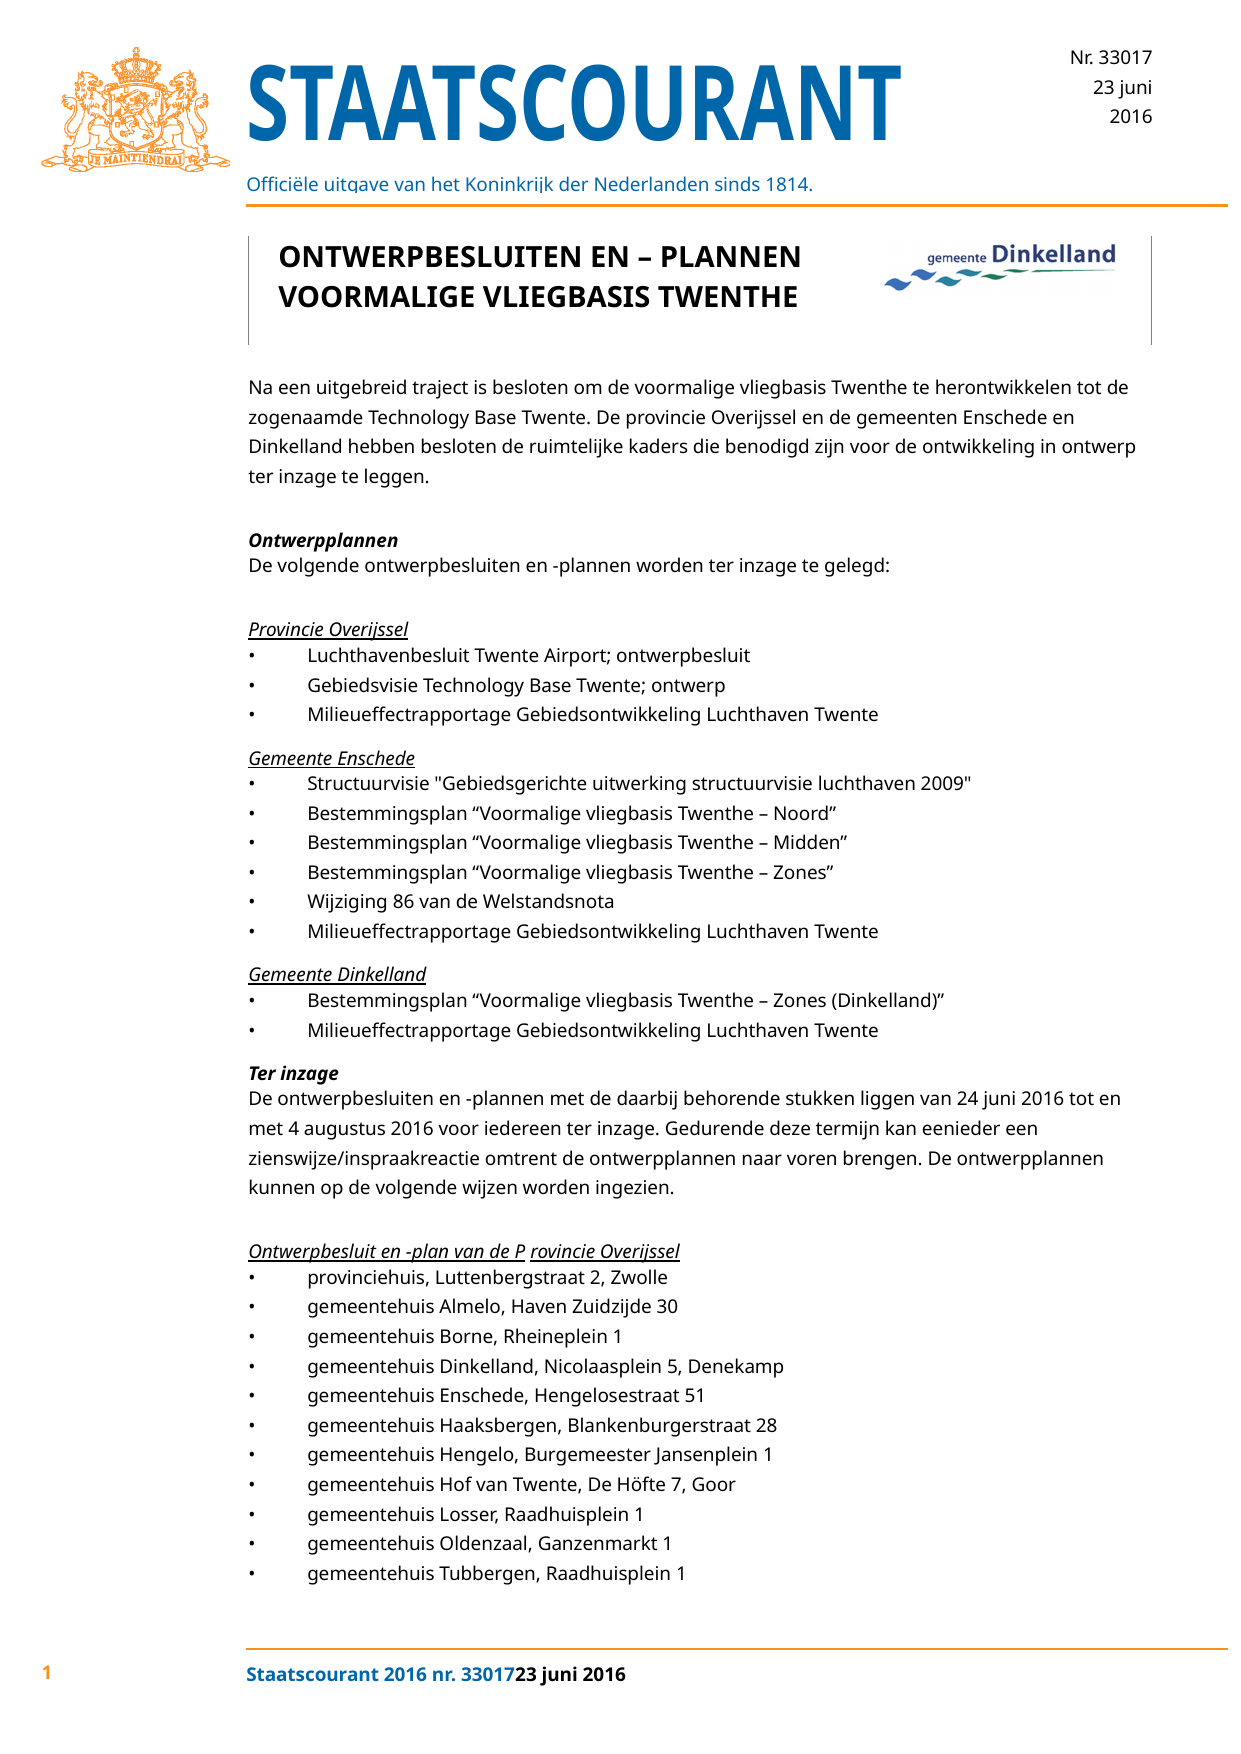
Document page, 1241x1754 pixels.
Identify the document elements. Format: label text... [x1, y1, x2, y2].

table_header [850, 236, 1151, 345]
text Ontwerpplannen [248, 527, 1152, 553]
list Bestemmingsplan “Voormalige vliegbasis Twenthe – Zones” [248, 859, 1152, 885]
text Gemeente Enschede [248, 745, 1152, 770]
text Provincie Overijssel [248, 617, 1152, 642]
text Ter inzage [248, 1060, 1152, 1086]
list gemeentehuis Losser, Raadhuisplein 1 [248, 1501, 1152, 1526]
list gemeentehuis Oldenzaal, Ganzenmarkt 1 [248, 1530, 1152, 1556]
list Bestemmingsplan “Voormalige vliegbasis Twenthe – Midden” [248, 829, 1152, 855]
picture [882, 236, 1119, 296]
picture [41, 47, 231, 172]
list gemeentehuis Tubbergen, Raadhuisplein 1 [248, 1560, 1152, 1586]
list Structuurvisie "Gebiedsgerichte uitwerking structuurvisie luchthaven 2009" [248, 770, 1152, 796]
list gemeentehuis Dinkelland, Nicolaasplein 5, Denekamp [248, 1353, 1152, 1378]
list provinciehuis, Luttenbergstraat 2, Zwolle [248, 1264, 1152, 1290]
list gemeentehuis Haaksbergen, Blankenburgerstraat 28 [248, 1412, 1152, 1438]
text Na een uitgebreid traject is besloten om de voormalige vliegbasis Twenthe te herontwikkelen tot de zogenaamde Technology Base Twente. De provincie Overijssel en de gemeenten Enschede en Dinkelland hebben besloten de ruimtelijke kaders die benodigd zijn voor de ontwikkeling in ontwerp ter inzage te leggen. [248, 374, 1152, 489]
list gemeentehuis Hengelo, Burgemeester Jansenplein 1 [248, 1442, 1152, 1467]
list Milieueffectrapportage Gebiedsontwikkeling Luchthaven Twente [248, 918, 1152, 944]
list Milieueffectrapportage Gebiedsontwikkeling Luchthaven Twente [248, 1017, 1152, 1042]
table_header ONTWERPBESLUITEN EN – PLANNEN VOORMALIGE VLIEGBASIS TWENTHE [249, 236, 850, 345]
list Wijziging 86 van de Welstandsnota [248, 889, 1152, 914]
list Milieueffectrapportage Gebiedsontwikkeling Luchthaven Twente [248, 702, 1152, 727]
list gemeentehuis Hof van Twente, De Höfte 7, Goor [248, 1471, 1152, 1497]
list gemeentehuis Borne, Rheineplein 1 [248, 1323, 1152, 1349]
list Bestemmingsplan “Voormalige vliegbasis Twenthe – Zones (Dinkelland)” [248, 987, 1152, 1013]
list gemeentehuis Enschede, Hengelosestraat 51 [248, 1382, 1152, 1408]
text De volgende ontwerpbesluiten en -plannen worden ter inzage te gelegd: [248, 553, 1152, 578]
text De ontwerpbesluiten en -plannen met de daarbij behorende stukken liggen van 24 juni 2016 tot en met 4 augustus 2016 voor iedereen ter inzage. Gedurende deze termijn kan eenieder een zienswijze/inspraakreactie omtrent de ontwerpplannen naar voren brengen. De ontwerpplannen kunnen op de volgende wijzen worden ingezien. [248, 1086, 1152, 1200]
text Gemeente Dinkelland [248, 961, 1152, 987]
text Ontwerpbesluit en -plan van de P rovincie Overijssel [248, 1238, 1152, 1264]
list gemeentehuis Almelo, Haven Zuidzijde 30 [248, 1294, 1152, 1319]
list Gebiedsvisie Technology Base Twente; ontwerp [248, 672, 1152, 698]
list Bestemmingsplan “Voormalige vliegbasis Twenthe – Noord” [248, 800, 1152, 826]
list Luchthavenbesluit Twente Airport; ontwerpbesluit [248, 642, 1152, 668]
